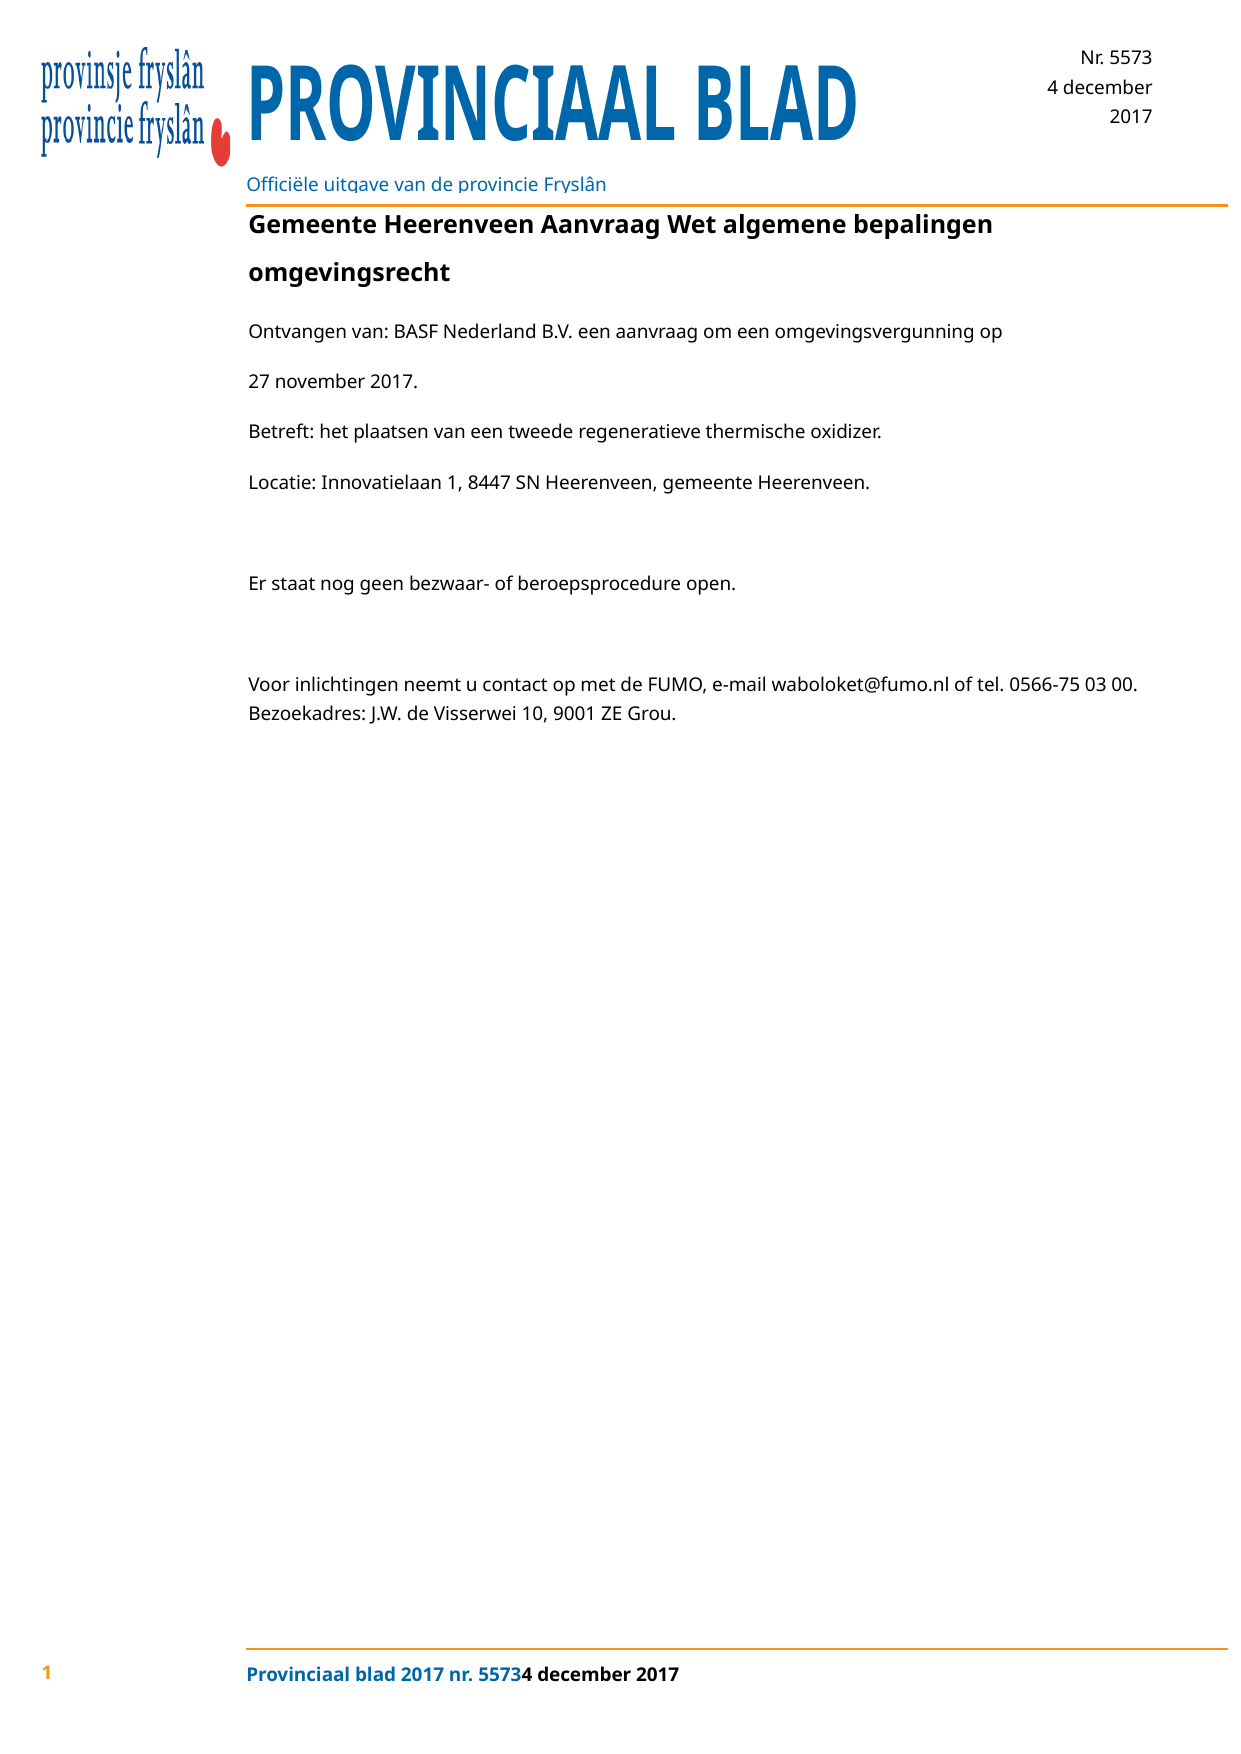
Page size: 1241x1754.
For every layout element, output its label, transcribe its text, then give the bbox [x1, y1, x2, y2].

text Locatie: Innovatielaan 1, 8447 SN Heerenveen, gemeente Heerenveen. [248, 469, 1152, 495]
text Er staat nog geen bezwaar- of beroepsprocedure open. [248, 570, 1152, 596]
text Ontvangen van: BASF Nederland B.V. een aanvraag om een omgevingsvergunning op [248, 318, 1152, 344]
text Voor inlichtingen neemt u contact op met de FUMO, e-mail waboloket@fumo.nl of tel. 0566-75 03 00. Bezoekadres: J.W. de Visserwei 10, 9001 ZE Grou. [248, 671, 1152, 726]
text 27 november 2017. [248, 368, 1152, 394]
picture [41, 47, 231, 172]
text Betreft: het plaatsen van een tweede regeneratieve thermische oxidizer. [248, 419, 1152, 444]
text Gemeente Heerenveen Aanvraag Wet algemene bepalingen omgevingsrecht [248, 207, 1152, 288]
